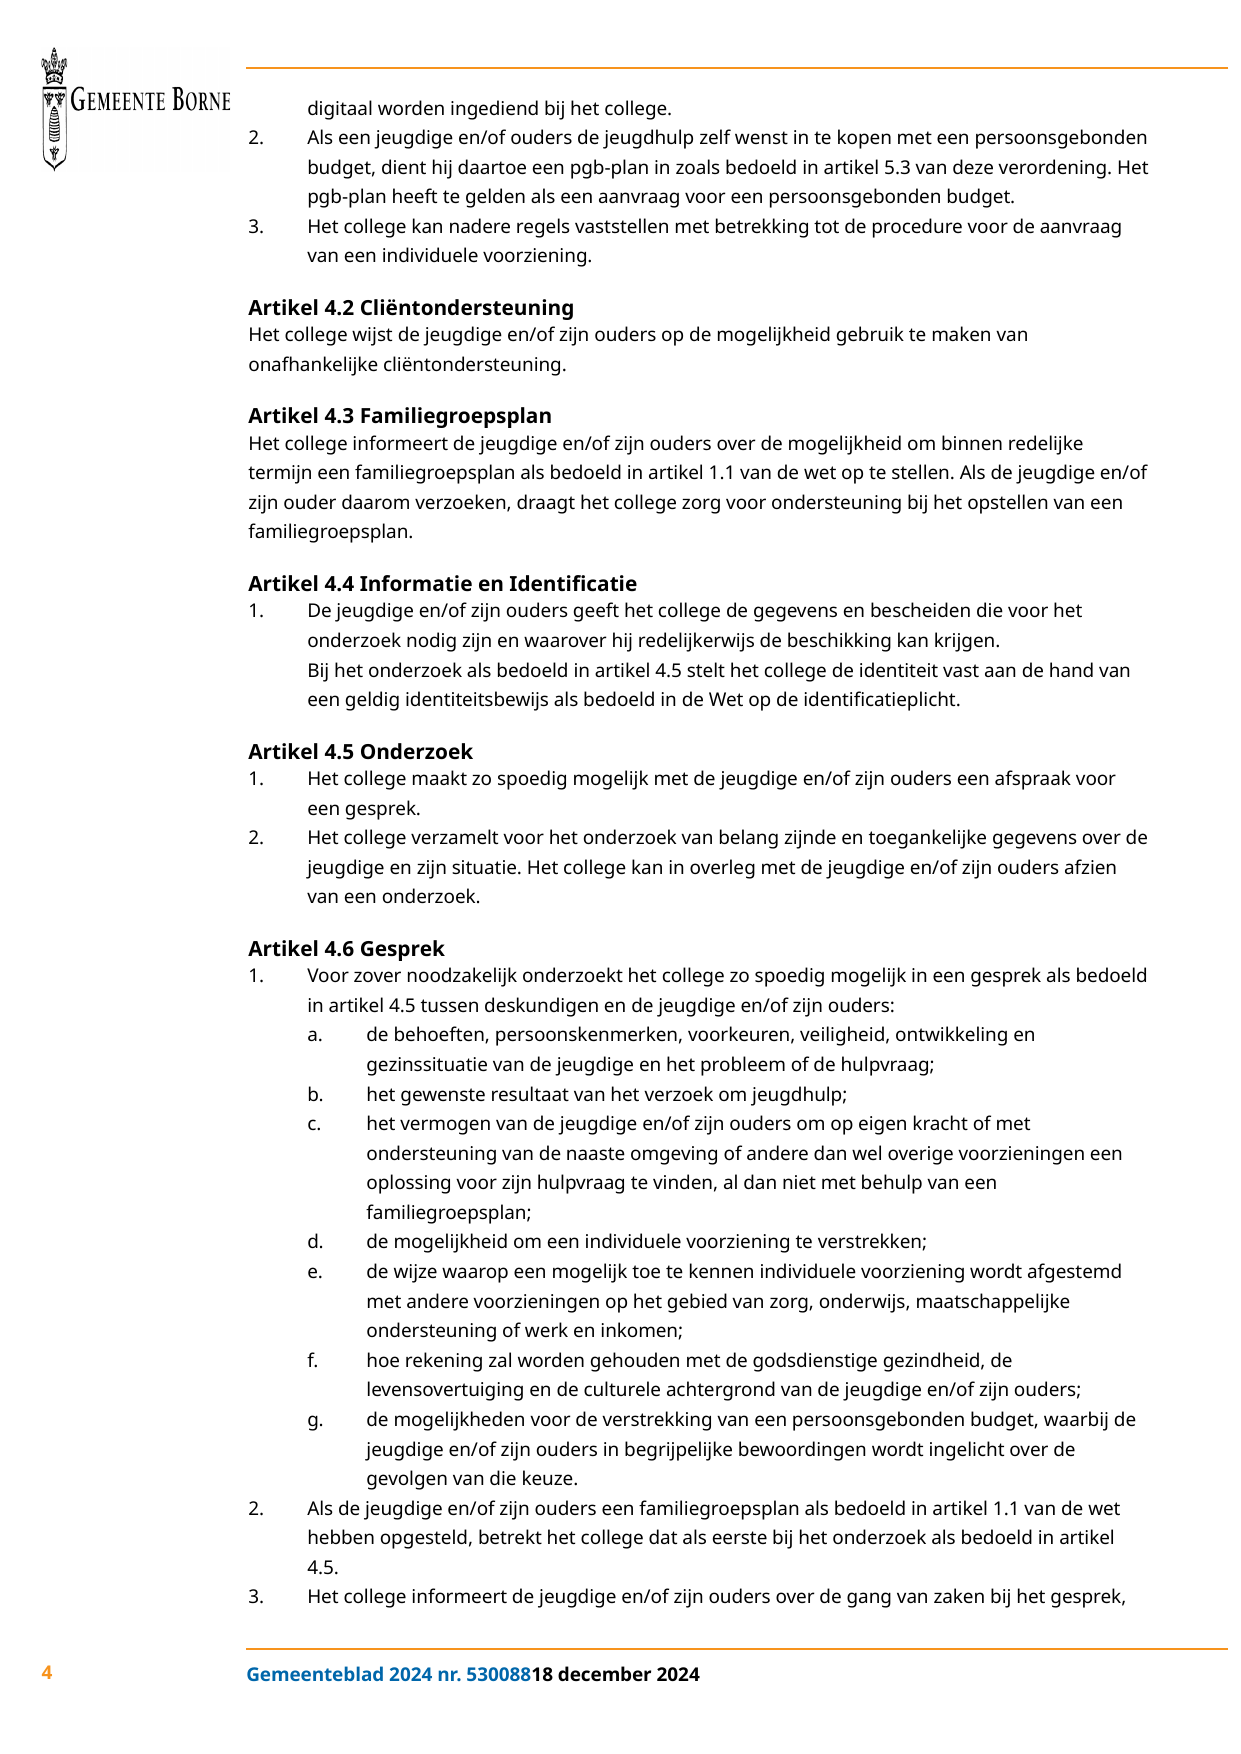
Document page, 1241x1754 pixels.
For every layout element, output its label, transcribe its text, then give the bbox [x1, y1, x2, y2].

text Het college wijst de jeugdige en/of zijn ouders op de mogelijkheid gebruik te maken van onafhankelijke cliëntondersteuning. [248, 322, 1152, 377]
text Artikel 4.2 Cliëntondersteuning [248, 293, 1152, 322]
list Als de jeugdige en/of zijn ouders een familiegroepsplan als bedoeld in artikel 1.1 van de wet hebben opgesteld, betrekt het college dat als eerste bij het onderzoek als bedoeld in artikel 4.5. [248, 1495, 1152, 1580]
list hoe rekening zal worden gehouden met de godsdienstige gezindheid, de levensovertuiging en de culturele achtergrond van de jeugdige en/of zijn ouders; [307, 1347, 1152, 1402]
list Het college informeert de jeugdige en/of zijn ouders over de gang van zaken bij het gesprek, [248, 1584, 1152, 1609]
list Voor zover noodzakelijk onderzoekt het college zo spoedig mogelijk in een gesprek als bedoeld in artikel 4.5 tussen deskundigen en de jeugdige en/of zijn ouders: [248, 962, 1152, 1018]
list De jeugdige en/of zijn ouders geeft het college de gegevens en bescheiden die voor het onderzoek nodig zijn en waarover hij redelijkerwijs de beschikking kan krijgen. [248, 598, 1152, 653]
list Het college maakt zo spoedig mogelijk met de jeugdige en/of zijn ouders een afspraak voor een gesprek. [248, 765, 1152, 821]
list de wijze waarop een mogelijk toe te kennen individuele voorziening wordt afgestemd met andere voorzieningen op het gebied van zorg, onderwijs, maatschappelijke ondersteuning of werk en inkomen; [307, 1258, 1152, 1343]
picture [41, 47, 231, 172]
list de mogelijkheden voor de verstrekking van een persoonsgebonden budget, waarbij de jeugdige en/of zijn ouders in begrijpelijke bewoordingen wordt ingelicht over de gevolgen van die keuze. [307, 1406, 1152, 1491]
text Artikel 4.3 Familiegroepsplan [248, 402, 1152, 430]
list Als een jeugdige en/of ouders de jeugdhulp zelf wenst in te kopen met een persoonsgebonden budget, dient hij daartoe een pgb-plan in zoals bedoeld in artikel 5.3 van deze verordening. Het pgb-plan heeft te gelden als een aanvraag voor een persoonsgebonden budget. [248, 124, 1152, 209]
list de behoeften, persoonskenmerken, voorkeuren, veiligheid, ontwikkeling en gezinssituatie van de jeugdige en het probleem of de hulpvraag; [307, 1022, 1152, 1077]
list het gewenste resultaat van het verzoek om jeugdhulp; [307, 1081, 1152, 1106]
list Bij het onderzoek als bedoeld in artikel 4.5 stelt het college de identiteit vast aan de hand van een geldig identiteitsbewijs als bedoeld in de Wet op de identificatieplicht. [248, 657, 1152, 712]
text Het college informeert de jeugdige en/of zijn ouders over de mogelijkheid om binnen redelijke termijn een familiegroepsplan als bedoeld in artikel 1.1 van de wet op te stellen. Als de jeugdige en/of zijn ouder daarom verzoeken, draagt het college zorg voor ondersteuning bij het opstellen van een familiegroepsplan. [248, 430, 1152, 544]
list Het college verzamelt voor het onderzoek van belang zijnde en toegankelijke gegevens over de jeugdige en zijn situatie. Het college kan in overleg met de jeugdige en/of zijn ouders afzien van een onderzoek. [248, 824, 1152, 909]
list het vermogen van de jeugdige en/of zijn ouders om op eigen kracht of met ondersteuning van de naaste omgeving of andere dan wel overige voorzieningen een oplossing voor zijn hulpvraag te vinden, al dan niet met behulp van een familiegroepsplan; [307, 1110, 1152, 1225]
text Artikel 4.4 Informatie en Identificatie [248, 569, 1152, 598]
list Het college kan nadere regels vaststellen met betrekking tot de procedure voor de aanvraag van een individuele voorziening. [248, 213, 1152, 268]
list de mogelijkheid om een individuele voorziening te verstrekken; [307, 1229, 1152, 1254]
text Artikel 4.6 Gesprek [248, 934, 1152, 962]
text Artikel 4.5 Onderzoek [248, 737, 1152, 765]
list digitaal worden ingediend bij het college. [248, 95, 1152, 121]
